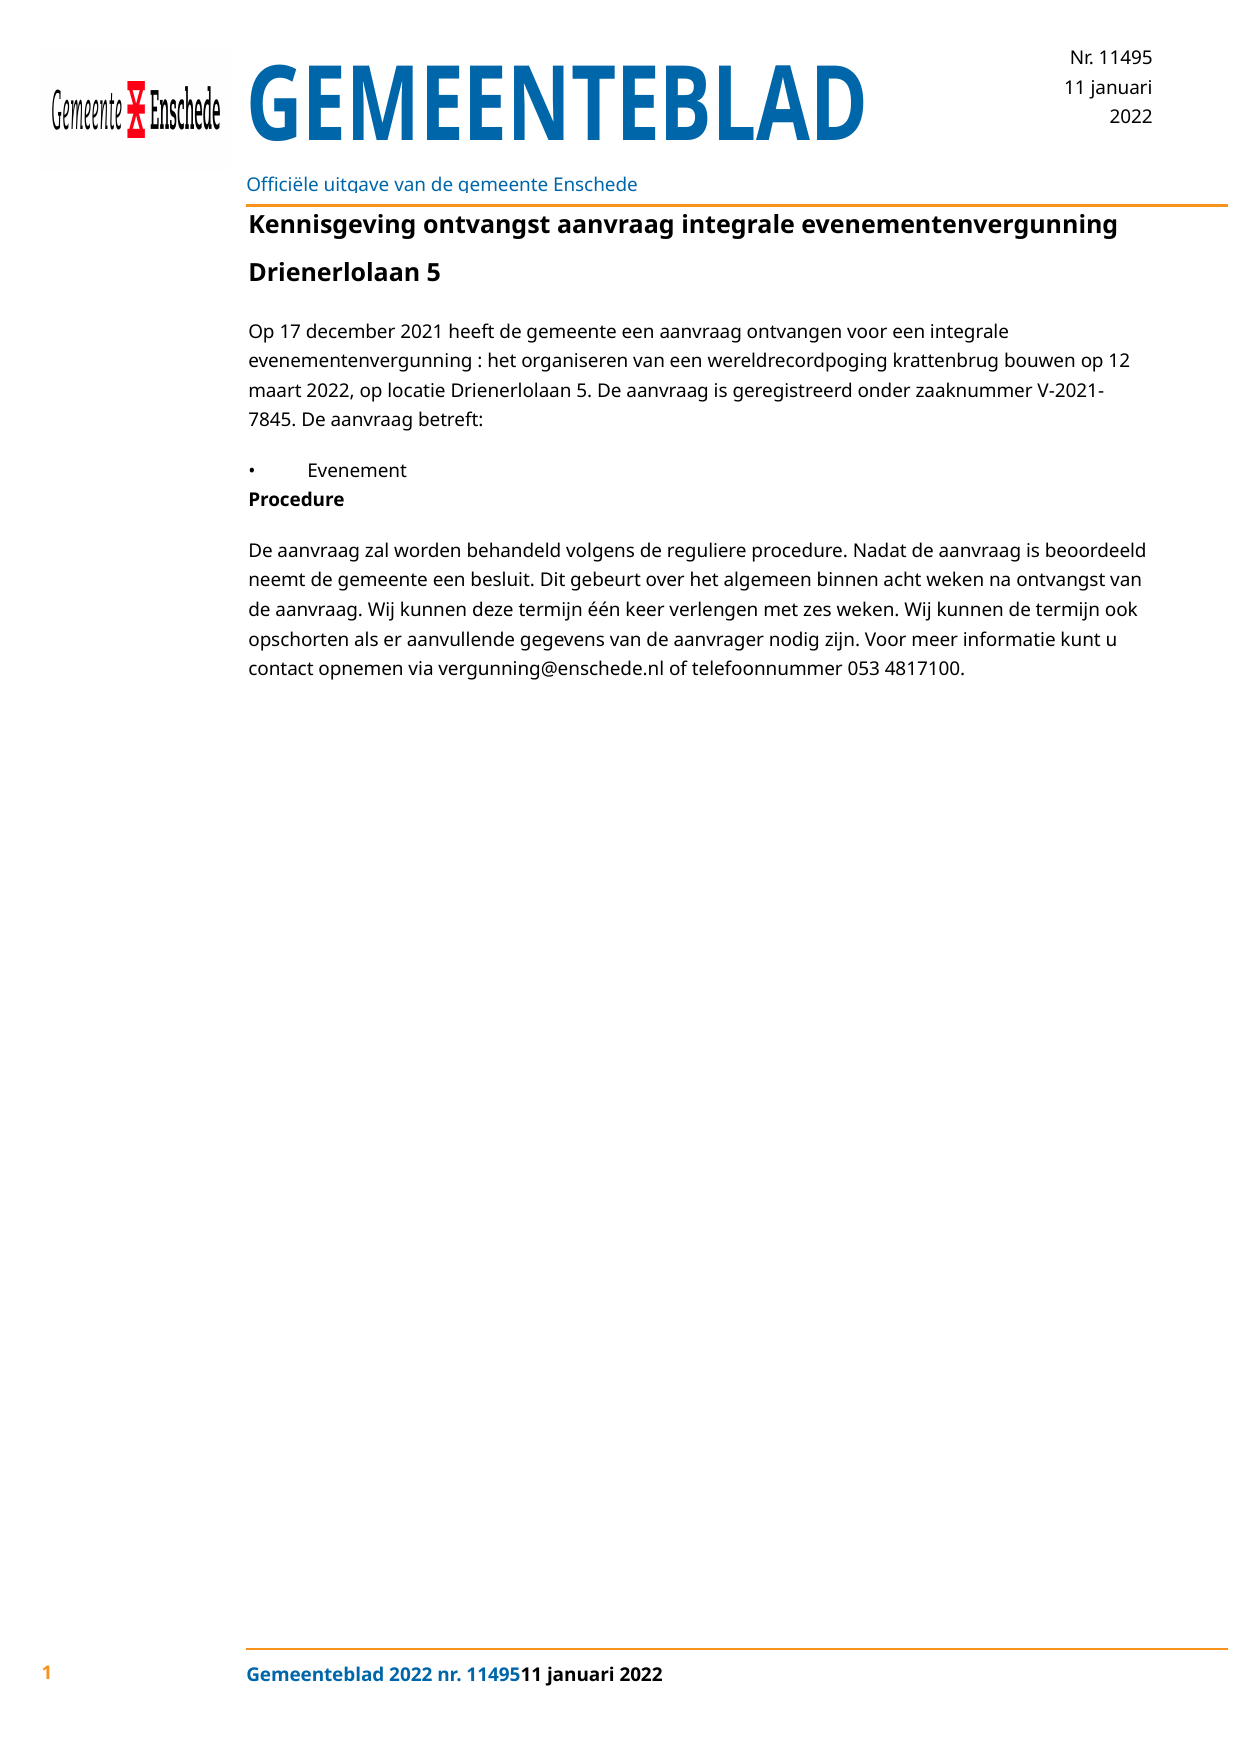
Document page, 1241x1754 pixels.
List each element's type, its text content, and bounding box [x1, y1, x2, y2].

list Evenement [248, 457, 1152, 483]
text De aanvraag zal worden behandeld volgens de reguliere procedure. Nadat de aanvraag is beoordeeld neemt de gemeente een besluit. Dit gebeurt over het algemeen binnen acht weken na ontvangst van de aanvraag. Wij kunnen deze termijn één keer verlengen met zes weken. Wij kunnen de termijn ook opschorten als er aanvullende gegevens van de aanvrager nodig zijn. Voor meer informatie kunt u contact opnemen via vergunning@enschede.nl of telefoonnummer 053 4817100. [248, 537, 1152, 681]
picture [41, 47, 231, 172]
text Procedure [248, 487, 1152, 512]
text Op 17 december 2021 heeft de gemeente een aanvraag ontvangen voor een integrale evenementenvergunning : het organiseren van een wereldrecordpoging krattenbrug bouwen op 12 maart 2022, op locatie Drienerlolaan 5. De aanvraag is geregistreerd onder zaaknummer V-2021-7845. De aanvraag betreft: [248, 318, 1152, 432]
text Kennisgeving ontvangst aanvraag integrale evenementenvergunning Drienerlolaan 5 [248, 207, 1152, 288]
